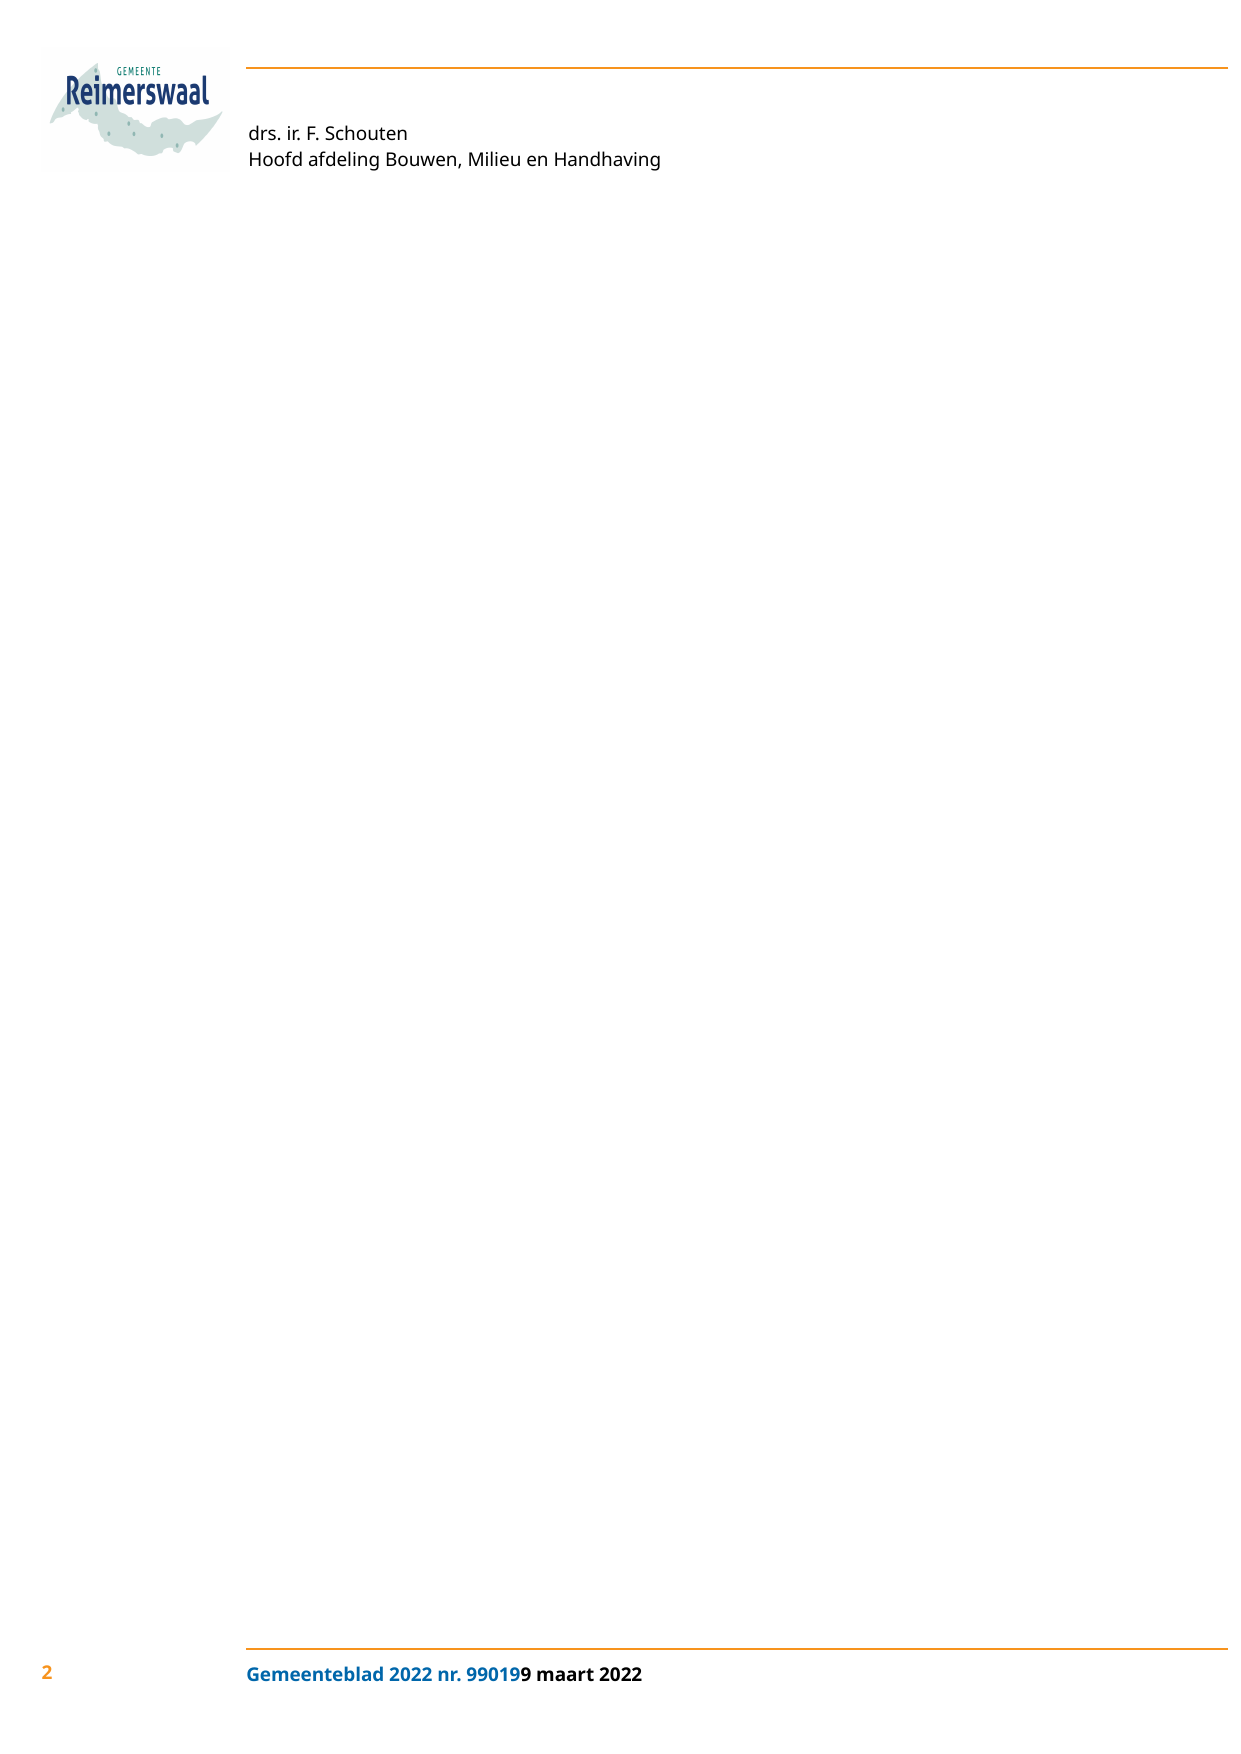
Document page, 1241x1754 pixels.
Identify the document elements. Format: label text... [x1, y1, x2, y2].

text drs. ir. F. Schouten [248, 121, 1152, 146]
text Hoofd afdeling Bouwen, Milieu en Handhaving [248, 146, 1152, 172]
picture [41, 47, 231, 172]
